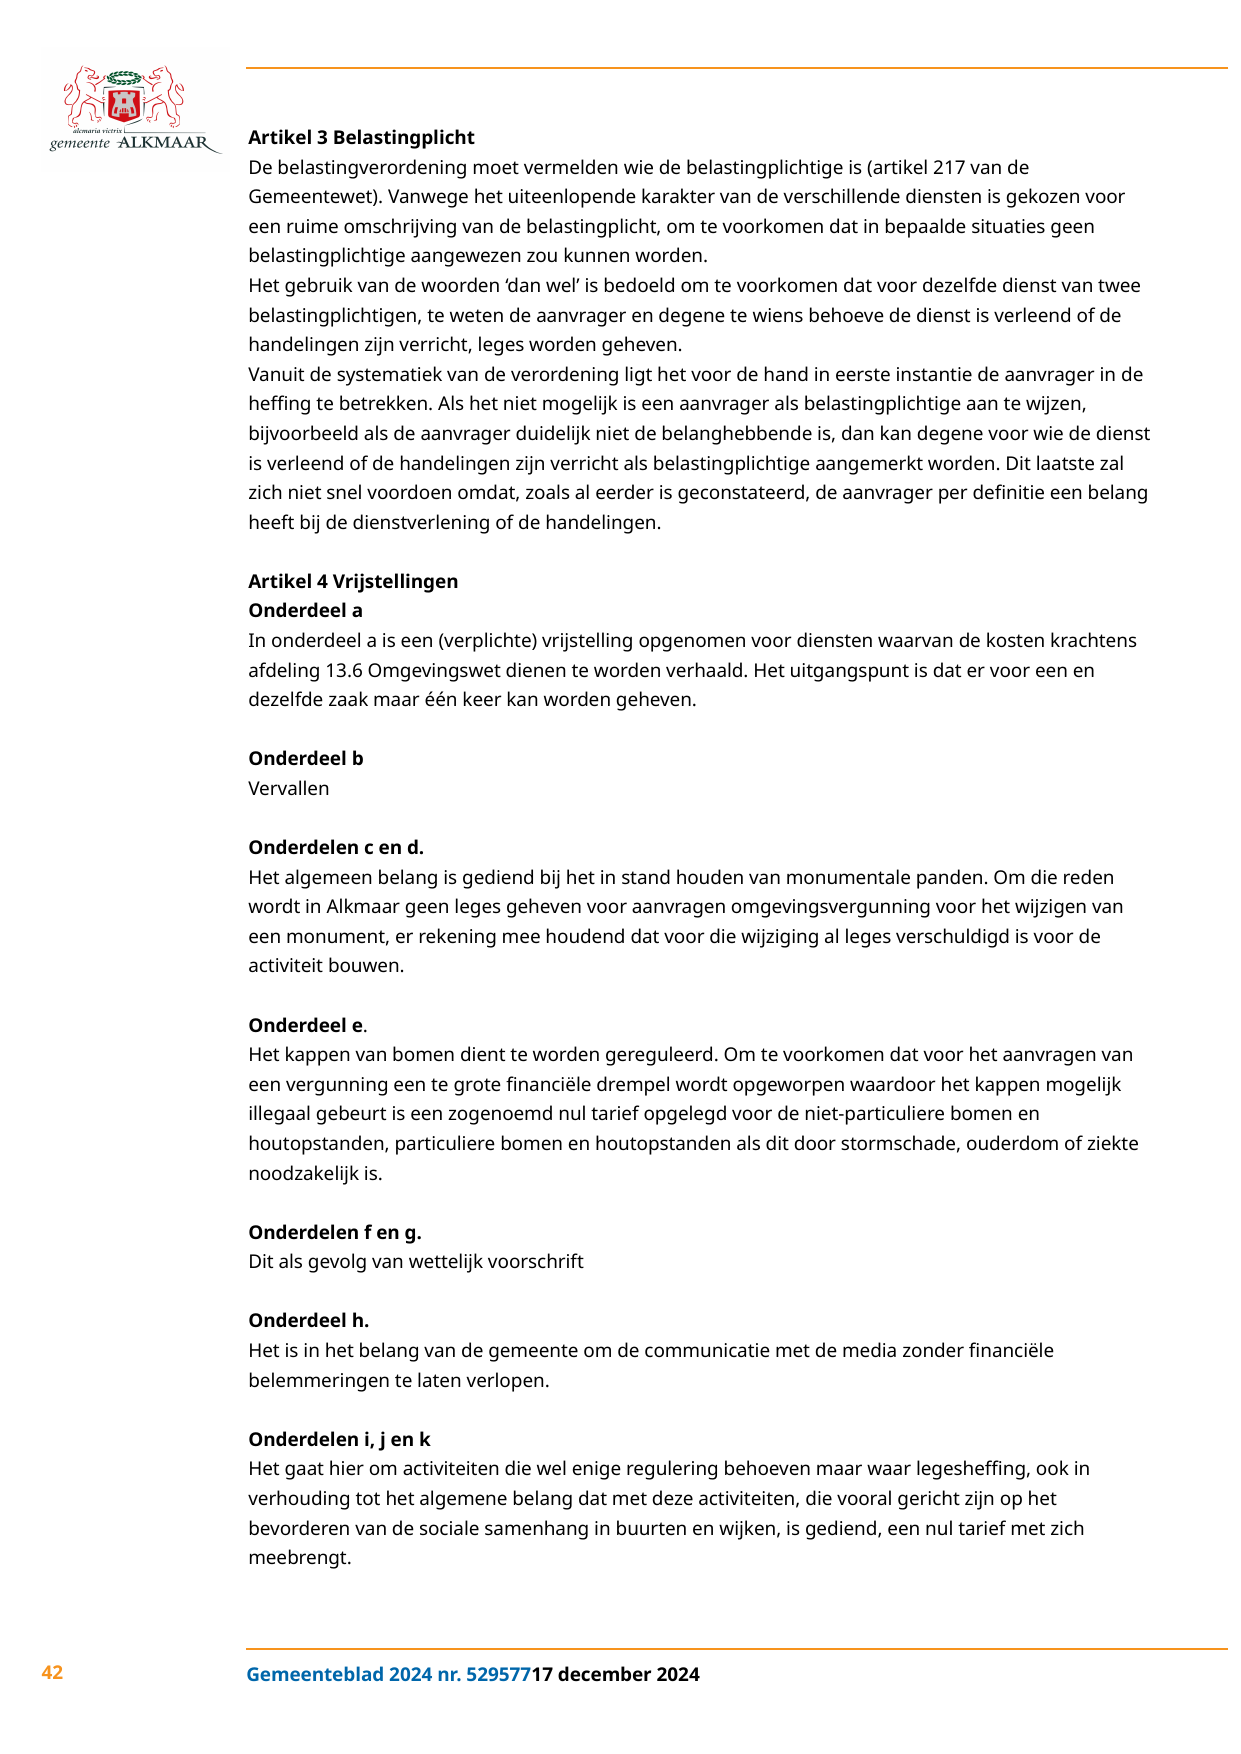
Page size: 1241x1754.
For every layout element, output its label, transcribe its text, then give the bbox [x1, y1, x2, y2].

text In onderdeel a is een (verplichte) vrijstelling opgenomen voor diensten waarvan de kosten krachtens afdeling 13.6 Omgevingswet dienen te worden verhaald. Het uitgangspunt is dat er voor een en dezelfde zaak maar één keer kan worden geheven. [248, 627, 1152, 712]
text Onderdelen c en d. [248, 834, 1152, 860]
text Het gaat hier om activiteiten die wel enige regulering behoeven maar waar legesheffing, ook in verhouding tot het algemene belang dat met deze activiteiten, die vooral gericht zijn op het bevorderen van de sociale samenhang in buurten en wijken, is gediend, een nul tarief met zich meebrengt. [248, 1456, 1152, 1570]
text Onderdeel a [248, 598, 1152, 623]
text Artikel 4 Vrijstellingen [248, 568, 1152, 594]
text Onderdelen f en g. [248, 1219, 1152, 1245]
text Artikel 3 Belastingplicht [248, 124, 1152, 150]
text Vervallen [248, 775, 1152, 801]
text Onderdeel h. [248, 1308, 1152, 1333]
text Vanuit de systematiek van de verordening ligt het voor de hand in eerste instantie de aanvrager in de heffing te betrekken. Als het niet mogelijk is een aanvrager als belastingplichtige aan te wijzen, bijvoorbeeld als de aanvrager duidelijk niet de belanghebbende is, dan kan degene voor wie de dienst is verleend of de handelingen zijn verricht als belastingplichtige aangemerkt worden. Dit laatste zal zich niet snel voordoen omdat, zoals al eerder is geconstateerd, de aanvrager per definitie een belang heeft bij de dienstverlening of de handelingen. [248, 361, 1152, 535]
text Dit als gevolg van wettelijk voorschrift [248, 1248, 1152, 1274]
text Het algemeen belang is gediend bij het in stand houden van monumentale panden. Om die reden wordt in Alkmaar geen leges geheven voor aanvragen omgevingsvergunning voor het wijzigen van een monument, er rekening mee houdend dat voor die wijziging al leges verschuldigd is voor de activiteit bouwen. [248, 864, 1152, 978]
picture [41, 47, 231, 172]
text Het kappen van bomen dient te worden gereguleerd. Om te voorkomen dat voor het aanvragen van een vergunning een te grote financiële drempel wordt opgeworpen waardoor het kappen mogelijk illegaal gebeurt is een zogenoemd nul tarief opgelegd voor de niet-particuliere bomen en houtopstanden, particuliere bomen en houtopstanden als dit door stormschade, ouderdom of ziekte noodzakelijk is. [248, 1041, 1152, 1186]
text Onderdelen i, j en k [248, 1426, 1152, 1452]
text Onderdeel e. [248, 1012, 1152, 1038]
text Het is in het belang van de gemeente om de communicatie met de media zonder financiële belemmeringen te laten verlopen. [248, 1337, 1152, 1393]
text Het gebruik van de woorden ‘dan wel’ is bedoeld om te voorkomen dat voor dezelfde dienst van twee belastingplichtigen, te weten de aanvrager en degene te wiens behoeve de dienst is verleend of de handelingen zijn verricht, leges worden geheven. [248, 272, 1152, 357]
text De belastingverordening moet vermelden wie de belastingplichtige is (artikel 217 van de Gemeentewet). Vanwege het uiteenlopende karakter van de verschillende diensten is gekozen voor een ruime omschrijving van de belastingplicht, om te voorkomen dat in bepaalde situaties geen belastingplichtige aangewezen zou kunnen worden. [248, 154, 1152, 268]
text Onderdeel b [248, 746, 1152, 771]
